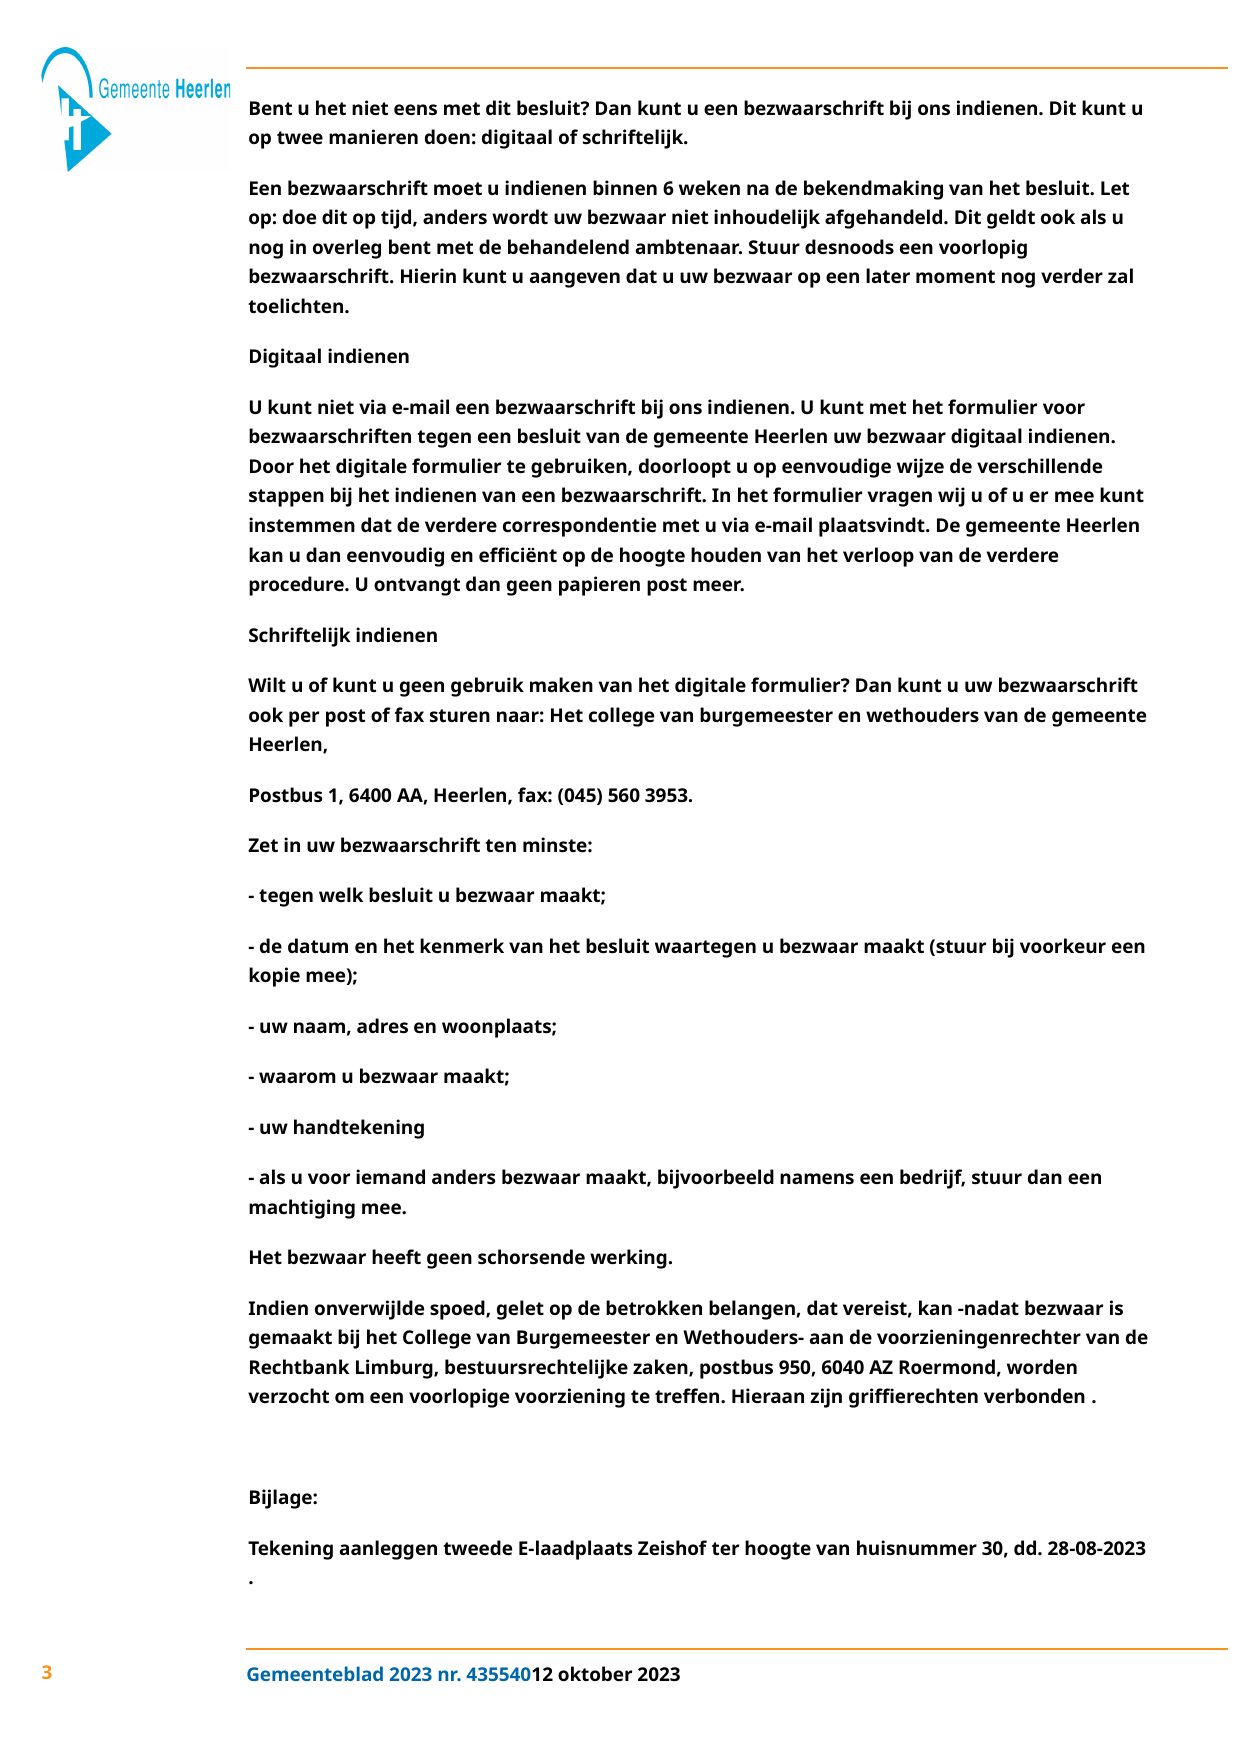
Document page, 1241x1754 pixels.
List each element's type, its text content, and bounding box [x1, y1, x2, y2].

text Digitaal indienen [248, 343, 1152, 369]
text U kunt niet via e-mail een bezwaarschrift bij ons indienen. U kunt met het formulier voor bezwaarschriften tegen een besluit van de gemeente Heerlen uw bezwaar digitaal indienen. Door het digitale formulier te gebruiken, doorloopt u op eenvoudige wijze de verschillende stappen bij het indienen van een bezwaarschrift. In het formulier vragen wij u of u er mee kunt instemmen dat de verdere correspondentie met u via e-mail plaatsvindt. De gemeente Heerlen kan u dan eenvoudig en efficiënt op de hoogte houden van het verloop van de verdere procedure. U ontvangt dan geen papieren post meer. [248, 394, 1152, 597]
text Wilt u of kunt u geen gebruik maken van het digitale formulier? Dan kunt u uw bezwaarschrift ook per post of fax sturen naar: Het college van burgemeester en wethouders van de gemeente Heerlen, [248, 672, 1152, 757]
text - uw handtekening [248, 1114, 1152, 1140]
text Indien onverwijlde spoed, gelet op de betrokken belangen, dat vereist, kan -nadat bezwaar is gemaakt bij het College van Burgemeester en Wethouders- aan de voorzieningenrechter van de Rechtbank Limburg, bestuursrechtelijke zaken, postbus 950, 6040 AZ Roermond, worden verzocht om een voorlopige voorziening te treffen. Hieraan zijn griffierechten verbonden . [248, 1295, 1152, 1409]
text - als u voor iemand anders bezwaar maakt, bijvoorbeeld namens een bedrijf, stuur dan een machtiging mee. [248, 1164, 1152, 1220]
text Het bezwaar heeft geen schorsende werking. [248, 1244, 1152, 1270]
picture [41, 47, 59, 70]
picture [41, 47, 231, 172]
text - waarom u bezwaar maakt; [248, 1063, 1152, 1089]
text Bent u het niet eens met dit besluit? Dan kunt u een bezwaarschrift bij ons indienen. Dit kunt u op twee manieren doen: digitaal of schriftelijk. [248, 95, 1152, 150]
text - uw naam, adres en woonplaats; [248, 1013, 1152, 1039]
text - tegen welk besluit u bezwaar maakt; [248, 883, 1152, 908]
text Bijlage: [248, 1484, 1152, 1510]
text - de datum en het kenmerk van het besluit waartegen u bezwaar maakt (stuur bij voorkeur een kopie mee); [248, 933, 1152, 988]
text Postbus 1, 6400 AA, Heerlen, fax: (045) 560 3953. [248, 782, 1152, 808]
text Een bezwaarschrift moet u indienen binnen 6 weken na de bekendmaking van het besluit. Let op: doe dit op tijd, anders wordt uw bezwaar niet inhoudelijk afgehandeld. Dit geldt ook als u nog in overleg bent met de behandelend ambtenaar. Stuur desnoods een voorlopig bezwaarschrift. Hierin kunt u aangeven dat u uw bezwaar op een later moment nog verder zal toelichten. [248, 175, 1152, 319]
text Tekening aanleggen tweede E-laadplaats Zeishof ter hoogte van huisnummer 30, dd. 28-08-2023 . [248, 1535, 1152, 1590]
text Zet in uw bezwaarschrift ten minste: [248, 832, 1152, 858]
text Schriftelijk indienen [248, 622, 1152, 648]
